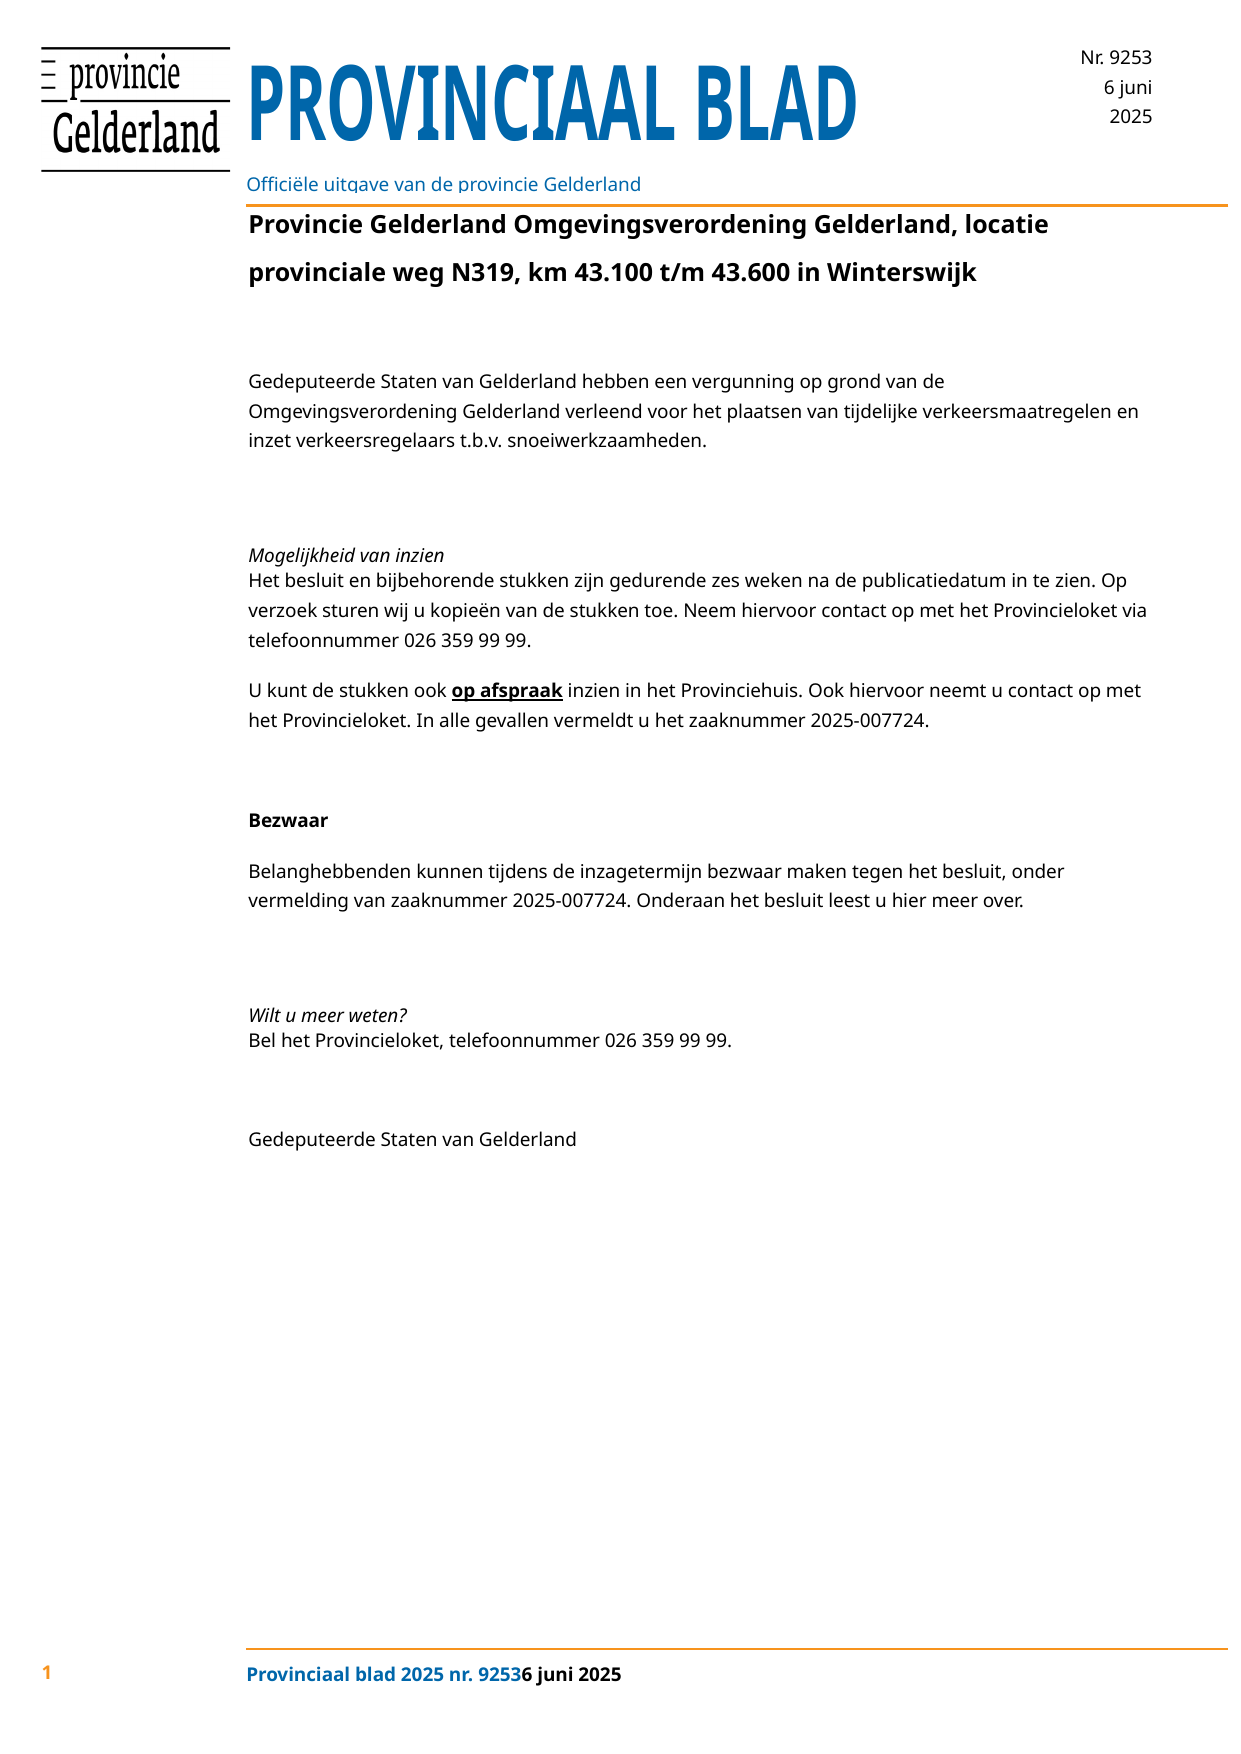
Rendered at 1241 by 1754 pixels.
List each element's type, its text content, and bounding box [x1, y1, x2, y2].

picture [41, 47, 231, 172]
text Bezwaar [248, 808, 1152, 833]
text Provincie Gelderland Omgevingsverordening Gelderland, locatie provinciale weg N319, km 43.100 t/m 43.600 in Winterswijk [248, 207, 1152, 288]
text U kunt de stukken ook op afspraak inzien in het Provinciehuis. Ook hiervoor neemt u contact op met het Provincieloket. In alle gevallen vermeldt u het zaaknummer 2025-007724. [248, 677, 1152, 732]
text Belanghebbenden kunnen tijdens de inzagetermijn bezwaar maken tegen het besluit, onder vermelding van zaaknummer 2025-007724. Onderaan het besluit leest u hier meer over. [248, 858, 1152, 913]
text Het besluit en bijbehorende stukken zijn gedurende zes weken na de publicatiedatum in te zien. Op verzoek sturen wij u kopieën van de stukken toe. Neem hiervoor contact op met het Provincieloket via telefoonnummer 026 359 99 99. [248, 568, 1152, 652]
text Gedeputeerde Staten van Gelderland [248, 1126, 1152, 1152]
text Gedeputeerde Staten van Gelderland hebben een vergunning op grond van de Omgevingsverordening Gelderland verleend voor het plaatsen van tijdelijke verkeersmaatregelen en inzet verkeersregelaars t.b.v. snoeiwerkzaamheden. [248, 368, 1152, 453]
text Wilt u meer weten? [248, 1002, 1152, 1028]
text Bel het Provincieloket, telefoonnummer 026 359 99 99. [248, 1028, 1152, 1053]
text Mogelijkheid van inzien [248, 542, 1152, 568]
